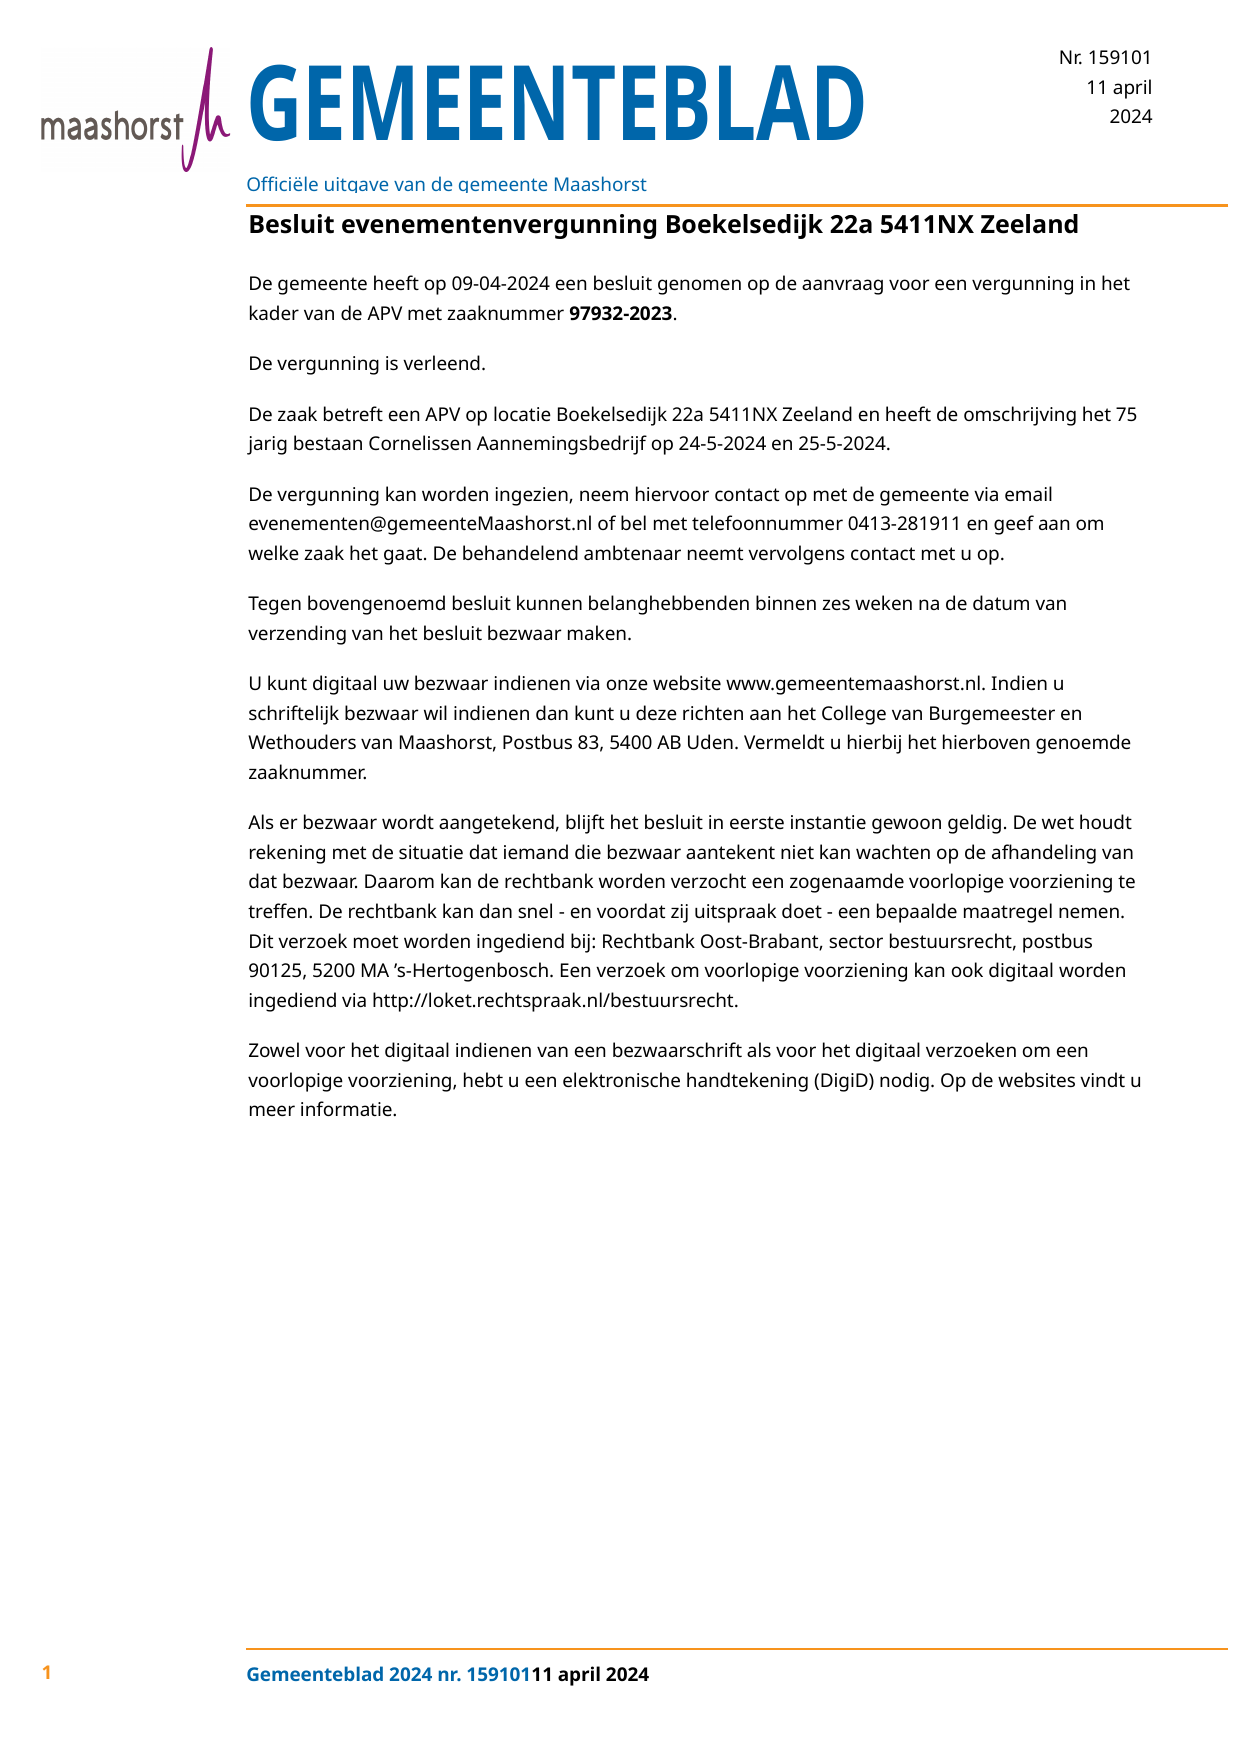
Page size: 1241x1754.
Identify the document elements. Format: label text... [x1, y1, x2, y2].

text De vergunning kan worden ingezien, neem hiervoor contact op met de gemeente via email evenementen@gemeenteMaashorst.nl of bel met telefoonnummer 0413-281911 en geef aan om welke zaak het gaat. De behandelend ambtenaar neemt vervolgens contact met u op. [248, 481, 1152, 566]
picture [41, 47, 231, 172]
text Besluit evenementenvergunning Boekelsedijk 22a 5411NX Zeeland [248, 207, 1152, 241]
text Als er bezwaar wordt aangetekend, blijft het besluit in eerste instantie gewoon geldig. De wet houdt rekening met de situatie dat iemand die bezwaar aantekent niet kan wachten op de afhandeling van dat bezwaar. Daarom kan de rechtbank worden verzocht een zogenaamde voorlopige voorziening te treffen. De rechtbank kan dan snel - en voordat zij uitspraak doet - een bepaalde maatregel nemen. Dit verzoek moet worden ingediend bij: Rechtbank Oost-Brabant, sector bestuursrecht, postbus 90125, 5200 MA ’s-Hertogenbosch. Een verzoek om voorlopige voorziening kan ook digitaal worden ingediend via http://loket.rechtspraak.nl/bestuursrecht. [248, 809, 1152, 1013]
text De zaak betreft een APV op locatie Boekelsedijk 22a 5411NX Zeeland en heeft de omschrijving het 75 jarig bestaan Cornelissen Aannemingsbedrijf op 24-5-2024 en 25-5-2024. [248, 401, 1152, 456]
text Zowel voor het digitaal indienen van een bezwaarschrift als voor het digitaal verzoeken om een voorlopige voorziening, hebt u een elektronische handtekening (DigiD) nodig. Op de websites vindt u meer informatie. [248, 1037, 1152, 1122]
text U kunt digitaal uw bezwaar indienen via onze website www.gemeentemaashorst.nl. Indien u schriftelijk bezwaar wil indienen dan kunt u deze richten aan het College van Burgemeester en Wethouders van Maashorst, Postbus 83, 5400 AB Uden. Vermeldt u hierbij het hierboven genoemde zaaknummer. [248, 670, 1152, 785]
text Tegen bovengenoemd besluit kunnen belanghebbenden binnen zes weken na de datum van verzending van het besluit bezwaar maken. [248, 590, 1152, 646]
text De vergunning is verleend. [248, 350, 1152, 376]
text De gemeente heeft op 09-04-2024 een besluit genomen op de aanvraag voor een vergunning in het kader van de APV met zaaknummer 97932-2023. [248, 270, 1152, 326]
